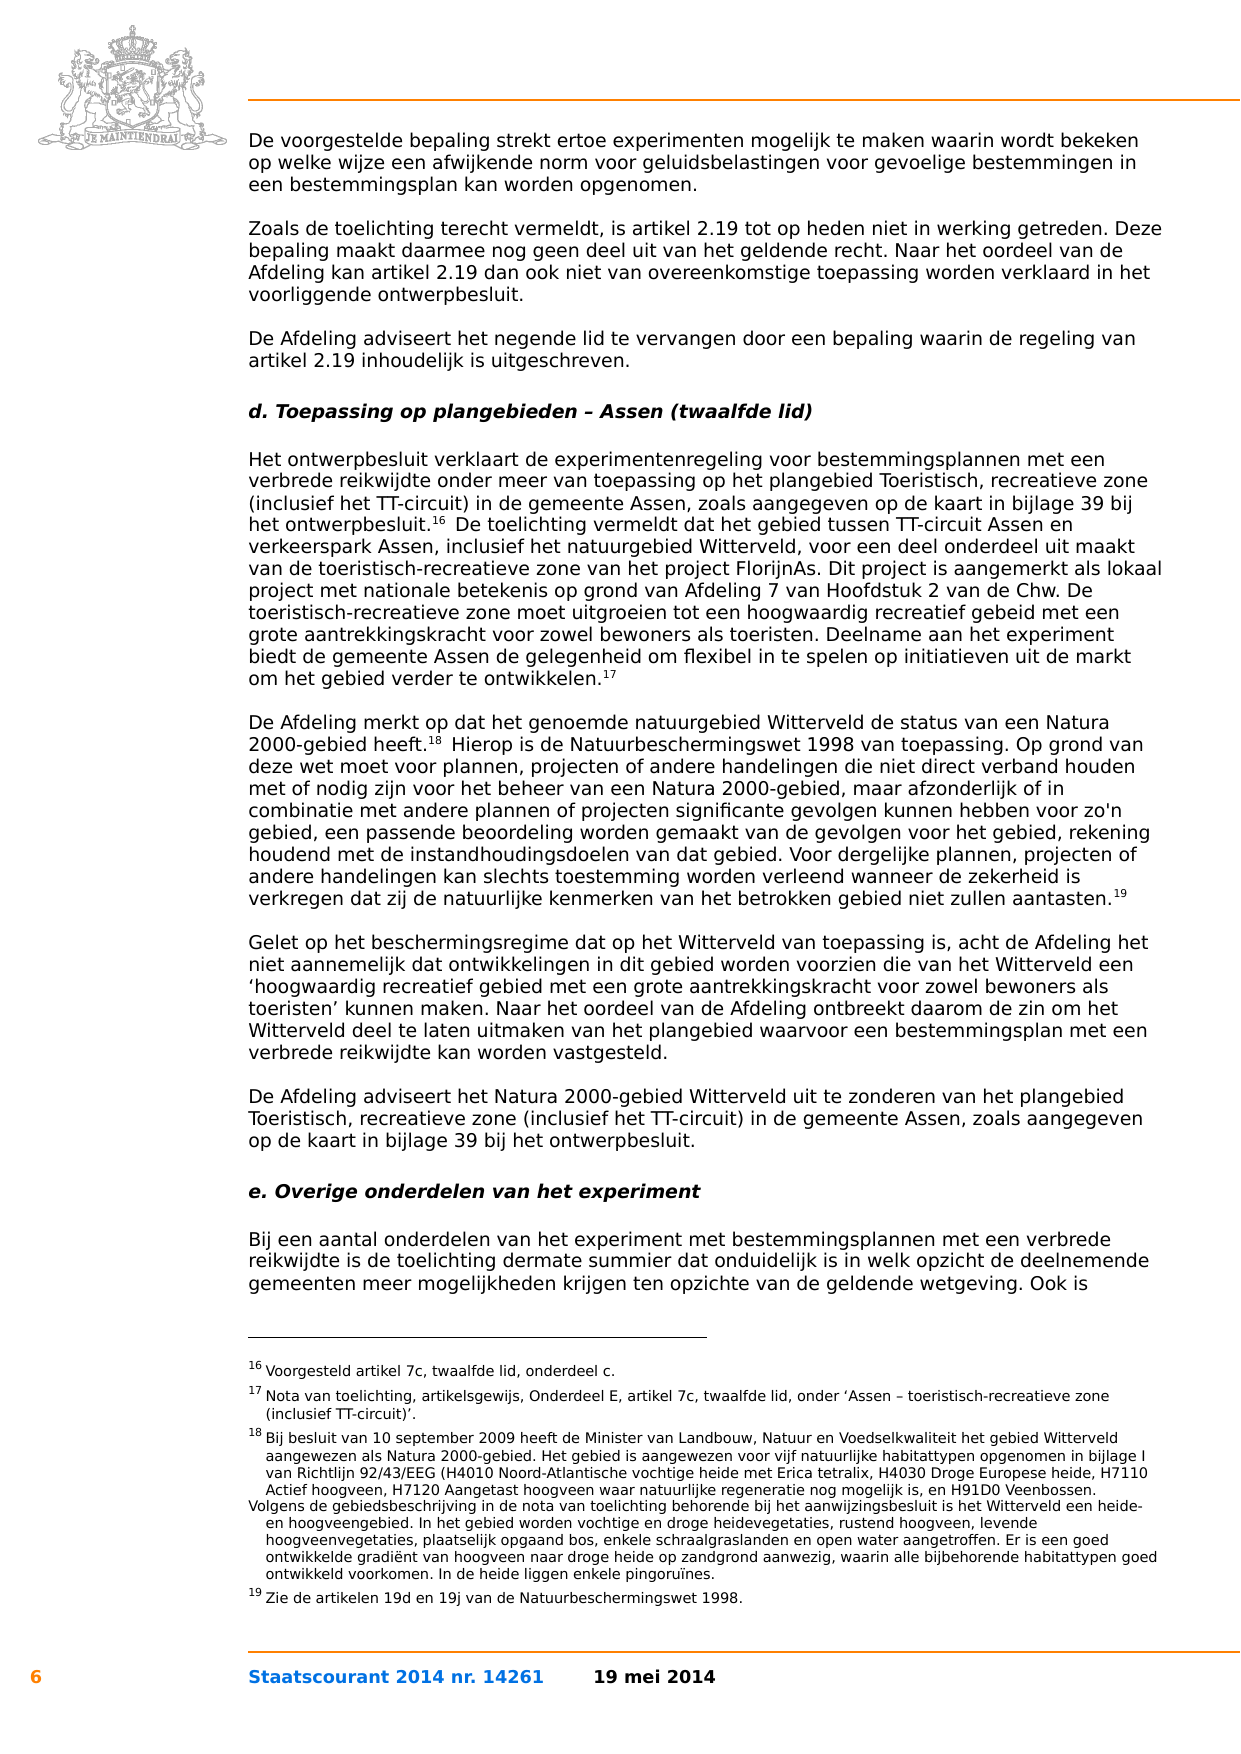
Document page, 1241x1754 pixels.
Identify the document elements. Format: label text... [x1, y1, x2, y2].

text Zoals de toelichting terecht vermeldt, is artikel 2.19 tot op heden niet in werking getreden. Deze bepaling maakt daarmee nog geen deel uit van het geldende recht. Naar het oordeel van de Afdeling kan artikel 2.19 dan ook niet van overeenkomstige toepassing worden verklaard in het voorliggende ontwerpbesluit. [248, 218, 1163, 306]
text Volgens de gebiedsbeschrijving in de nota van toelichting behorende bij het aanwijzingsbesluit is het Witterveld een heide- en hoogveengebied. In het gebied worden vochtige en droge heidevegetaties, rustend hoogveen, levende hoogveenvegetaties, plaatselijk opgaand bos, enkele schraalgraslanden en open water aangetroffen. Er is een goed ontwikkelde gradiënt van hoogveen naar droge heide op zandgrond aanwezig, waarin alle bijbehorende habitattypen goed ontwikkeld voorkomen. In de heide liggen enkele pingoruïnes. [248, 1498, 1163, 1583]
picture [38, 25, 227, 150]
text Gelet op het beschermingsregime dat op het Witterveld van toepassing is, acht de Afdeling het niet aannemelijk dat ontwikkelingen in dit gebied worden voorzien die van het Witterveld een ‘hoogwaardig recreatief gebied met een grote aantrekkingskracht voor zowel bewoners als toeristen’ kunnen maken. Naar het oordeel van de Afdeling ontbreekt daarom de zin om het Witterveld deel te laten uitmaken van het plangebied waarvoor een bestemmingsplan met een verbrede reikwijdte kan worden vastgesteld. [248, 932, 1163, 1064]
text Het ontwerpbesluit verklaart de experimentenregeling voor bestemmingsplannen met een verbrede reikwijdte onder meer van toepassing op het plangebied Toeristisch, recreatieve zone (inclusief het TT-circuit) in de gemeente Assen, zoals aangegeven op de kaart in bijlage 39 bij het ontwerpbesluit. De toelichting vermeldt dat het gebied tussen TT-circuit Assen en verkeerspark Assen, inclusief het natuurgebied Witterveld, voor een deel onderdeel uit maakt van de toeristisch-recreatieve zone van het project FlorijnAs. Dit project is aangemerkt als lokaal project met nationale betekenis op grond van Afdeling 7 van Hoofdstuk 2 van de Chw. De toeristisch-recreatieve zone moet uitgroeien tot een hoogwaardig recreatief gebeid met een grote aantrekkingskracht voor zowel bewoners als toeristen. Deelname aan het experiment biedt de gemeente Assen de gelegenheid om flexibel in te spelen op initiatieven uit de markt om het gebied verder te ontwikkelen. [248, 448, 1163, 690]
subtitle d. Toepassing op plangebieden – Assen (twaalfde lid) [248, 401, 1163, 423]
text Voorgesteld artikel 7c, twaalfde lid, onderdeel c. [248, 1359, 1163, 1381]
text De Afdeling merkt op dat het genoemde natuurgebied Witterveld de status van een Natura 2000-gebied heeft. Hierop is de Natuurbeschermingswet 1998 van toepassing. Op grond van deze wet moet voor plannen, projecten of andere handelingen die niet direct verband houden met of nodig zijn voor het beheer van een Natura 2000-gebied, maar afzonderlijk of in combinatie met andere plannen of projecten significante gevolgen kunnen hebben voor zo'n gebied, een passende beoordeling worden gemaakt van de gevolgen voor het gebied, rekening houdend met de instandhoudingsdoelen van dat gebied. Voor dergelijke plannen, projecten of andere handelingen kan slechts toestemming worden verleend wanneer de zekerheid is verkregen dat zij de natuurlijke kenmerken van het betrokken gebied niet zullen aantasten. [248, 712, 1163, 910]
text De Afdeling adviseert het negende lid te vervangen door een bepaling waarin de regeling van artikel 2.19 inhoudelijk is uitgeschreven. [248, 327, 1163, 371]
text Zie de artikelen 19d en 19j van de Natuurbeschermingswet 1998. [248, 1586, 1163, 1608]
text Nota van toelichting, artikelsgewijs, Onderdeel E, artikel 7c, twaalfde lid, onder ‘Assen – toeristisch-recreatieve zone (inclusief TT-circuit)’. [248, 1384, 1163, 1423]
text Bij een aantal onderdelen van het experiment met bestemmingsplannen met een verbrede reikwijdte is de toelichting dermate summier dat onduidelijk is in welk opzicht de deelnemende gemeenten meer mogelijkheden krijgen ten opzichte van de geldende wetgeving. Ook is [248, 1228, 1163, 1294]
text De Afdeling adviseert het Natura 2000-gebied Witterveld uit te zonderen van het plangebied Toeristisch, recreatieve zone (inclusief het TT-circuit) in de gemeente Assen, zoals aangegeven op de kaart in bijlage 39 bij het ontwerpbesluit. [248, 1086, 1163, 1151]
text Bij besluit van 10 september 2009 heeft de Minister van Landbouw, Natuur en Voedselkwaliteit het gebied Witterveld aangewezen als Natura 2000-gebied. Het gebied is aangewezen voor vijf natuurlijke habitattypen opgenomen in bijlage I van Richtlijn 92/43/EEG (H4010 Noord-Atlantische vochtige heide met Erica tetralix, H4030 Droge Europese heide, H7110 Actief hoogveen, H7120 Aangetast hoogveen waar natuurlijke regeneratie nog mogelijk is, en H91D0 Veenbossen. [248, 1426, 1163, 1498]
subtitle e. Overige onderdelen van het experiment [248, 1181, 1163, 1203]
text De voorgestelde bepaling strekt ertoe experimenten mogelijk te maken waarin wordt bekeken op welke wijze een afwijkende norm voor geluidsbelastingen voor gevoelige bestemmingen in een bestemmingsplan kan worden opgenomen. [248, 130, 1163, 196]
